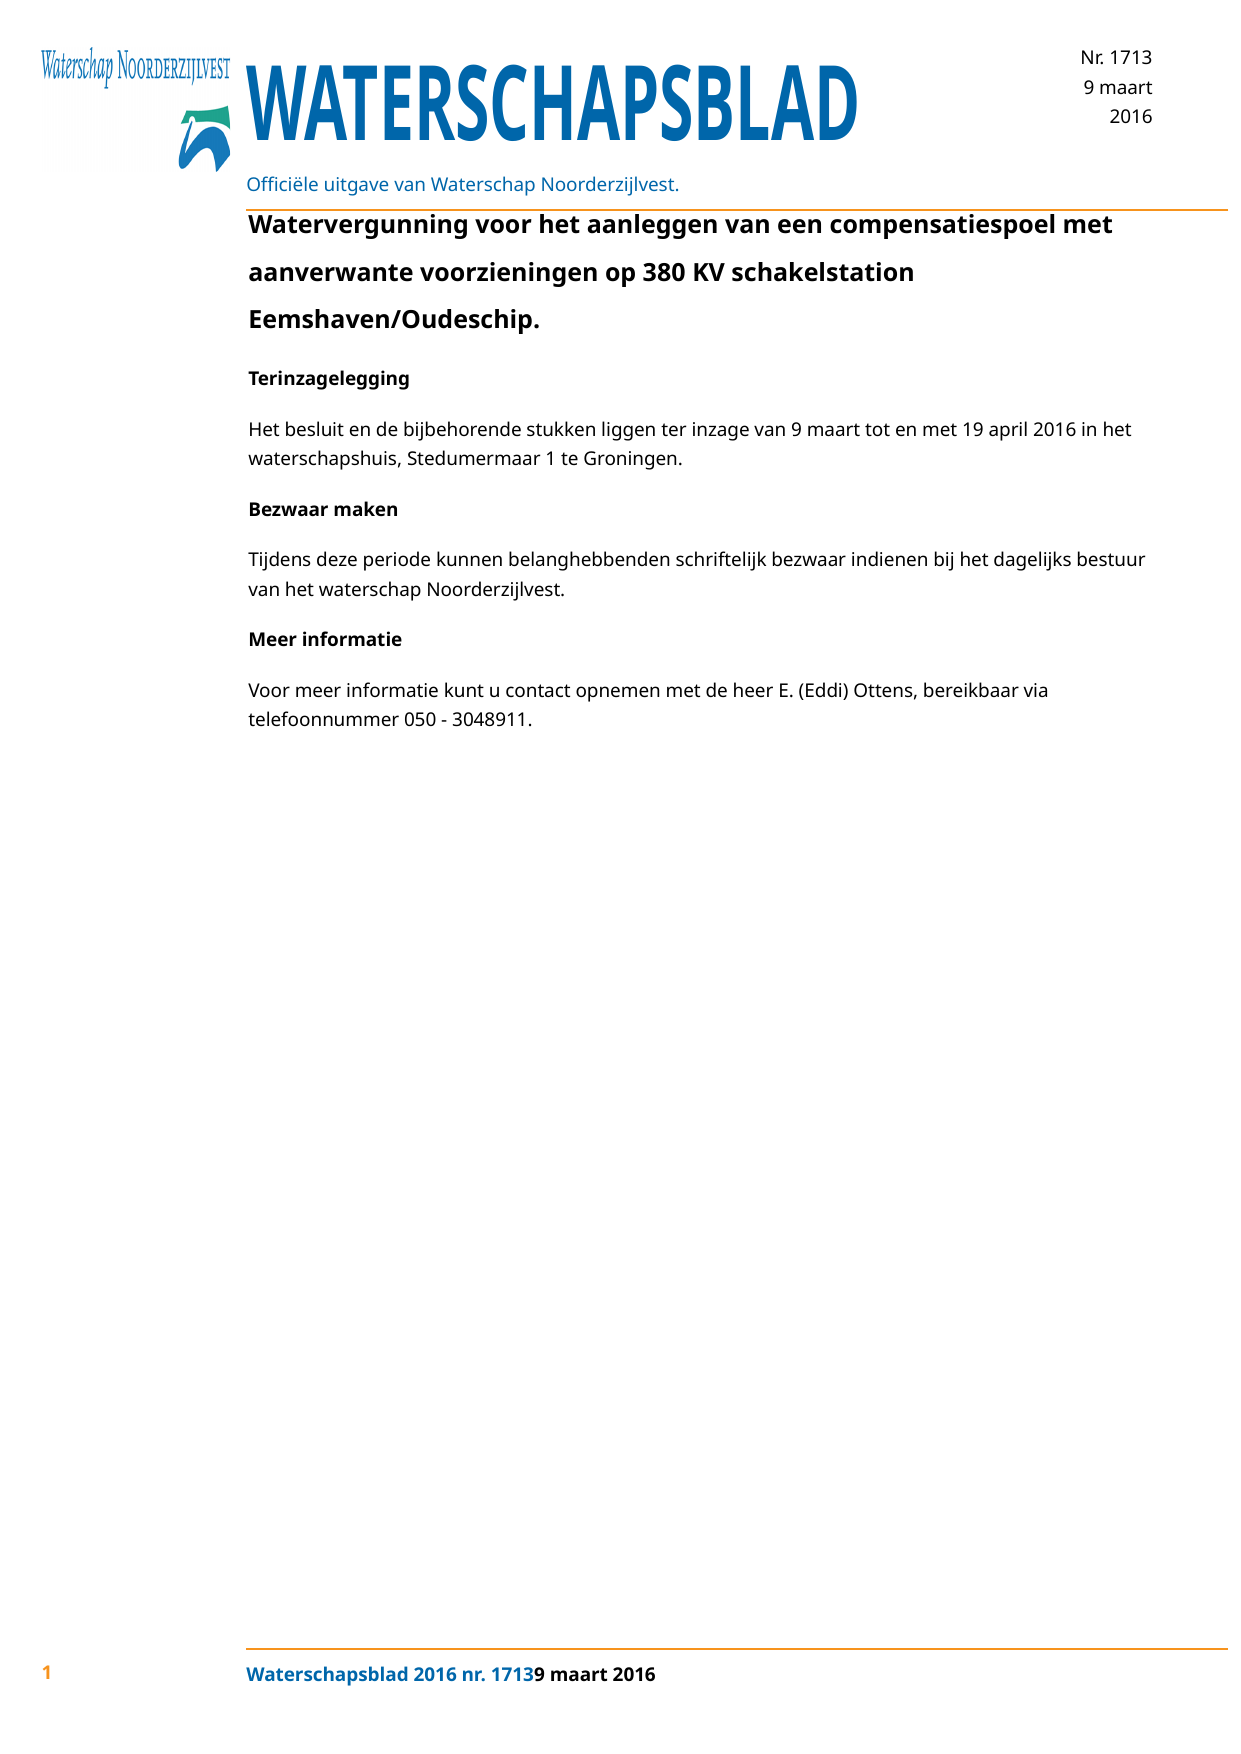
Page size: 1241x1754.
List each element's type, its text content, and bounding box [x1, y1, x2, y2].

text Tijdens deze periode kunnen belanghebbenden schriftelijk bezwaar indienen bij het dagelijks bestuur van het waterschap Noorderzijlvest. [248, 546, 1152, 602]
text Terinzagelegging [248, 366, 1152, 391]
text Meer informatie [248, 626, 1152, 652]
text Het besluit en de bijbehorende stukken liggen ter inzage van 9 maart tot en met 19 april 2016 in het waterschapshuis, Stedumermaar 1 te Groningen. [248, 416, 1152, 471]
text Bezwaar maken [248, 496, 1152, 522]
text Voor meer informatie kunt u contact opnemen met de heer E. (Eddi) Ottens, bereikbaar via telefoonnummer 050 - 3048911. [248, 677, 1152, 732]
picture [41, 47, 231, 172]
text Watervergunning voor het aanleggen van een compensatiespoel met aanverwante voorzieningen op 380 KV schakelstation Eemshaven/Oudeschip. [248, 211, 1152, 336]
